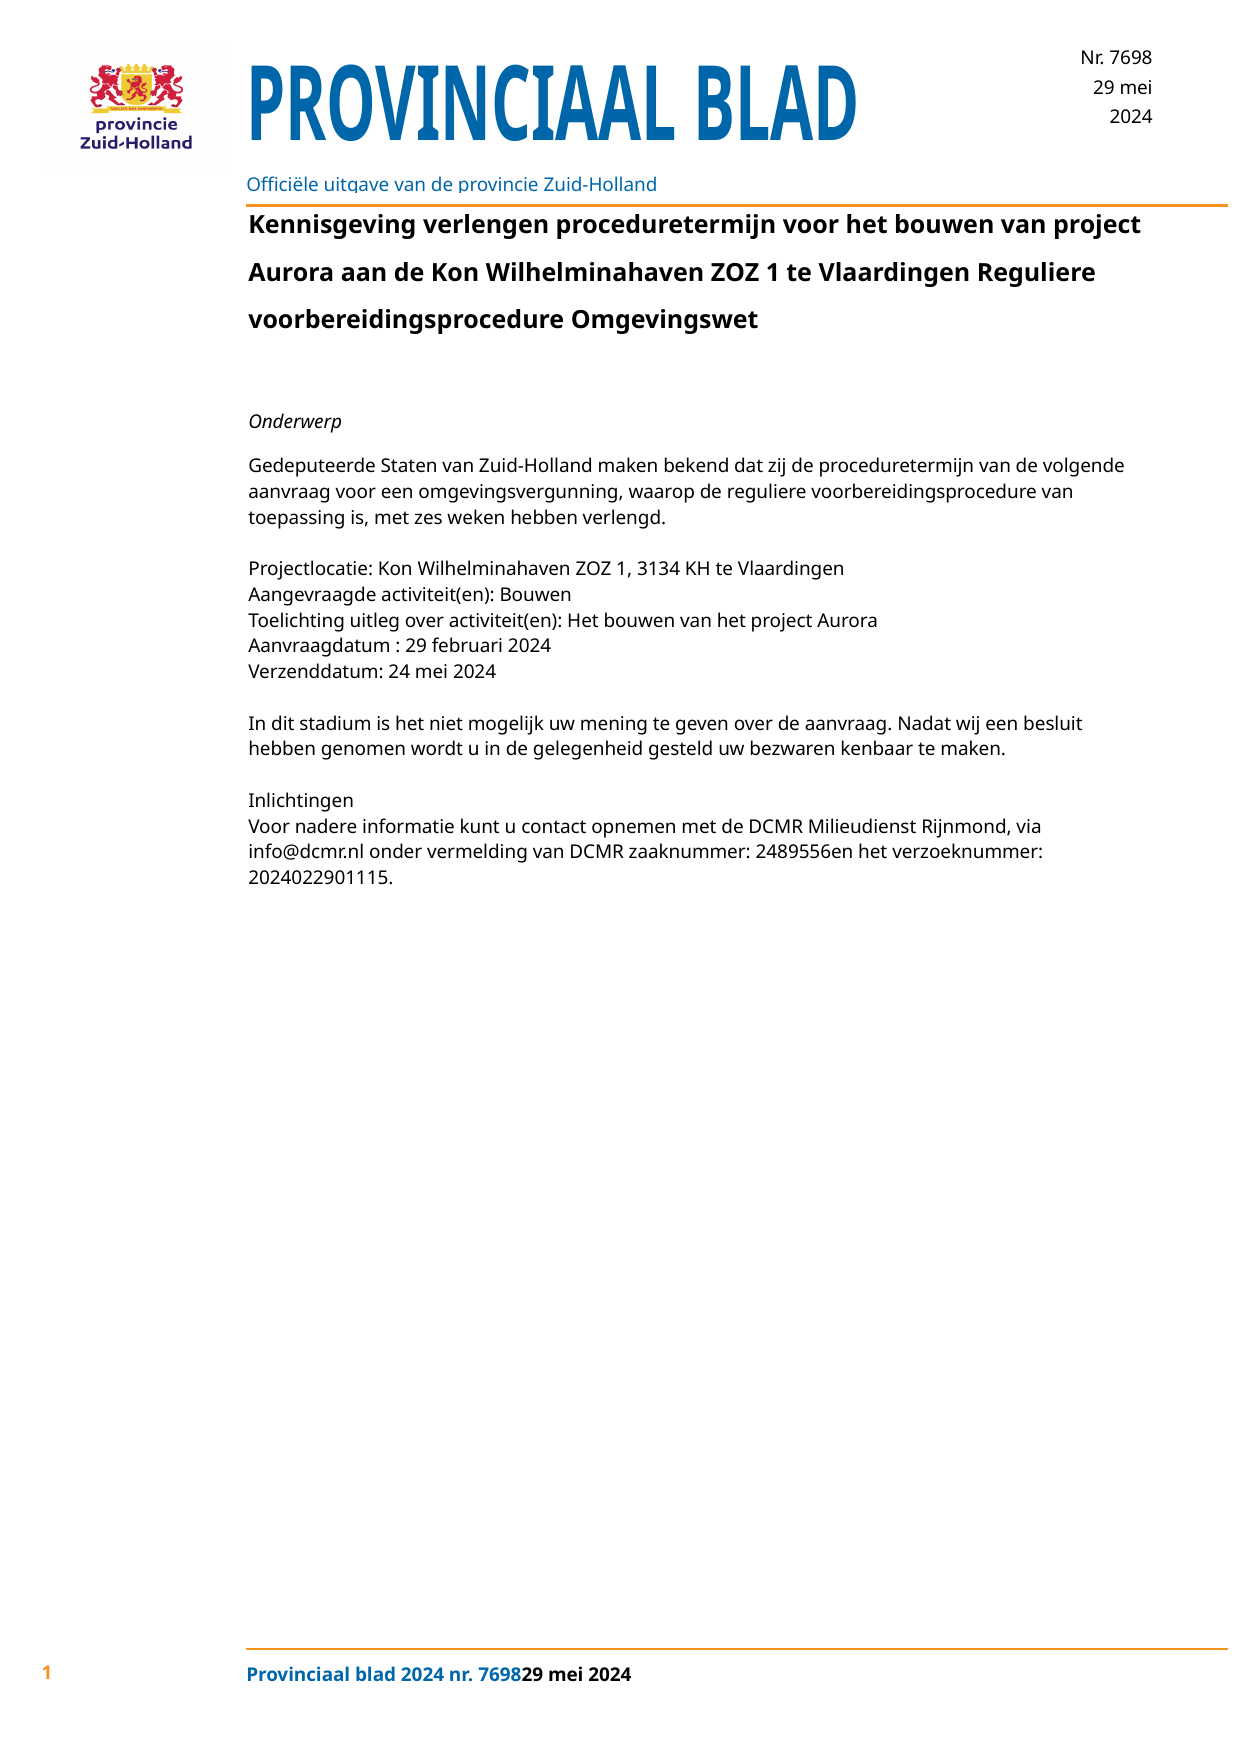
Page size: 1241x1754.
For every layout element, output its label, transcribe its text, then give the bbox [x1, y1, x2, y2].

text Onderwerp [248, 409, 1152, 434]
text Gedeputeerde Staten van Zuid-Holland maken bekend dat zij de proceduretermijn van de volgende aanvraag voor een omgevingsvergunning, waarop de reguliere voorbereidingsprocedure van toepassing is, met zes weken hebben verlengd. [248, 453, 1152, 530]
text Inlichtingen [248, 787, 1152, 813]
picture [41, 47, 231, 172]
text Aanvraagdatum : 29 februari 2024 [248, 633, 1152, 658]
text Projectlocatie: Kon Wilhelminahaven ZOZ 1, 3134 KH te Vlaardingen [248, 556, 1152, 581]
text Toelichting uitleg over activiteit(en): Het bouwen van het project Aurora [248, 607, 1152, 633]
text In dit stadium is het niet mogelijk uw mening te geven over de aanvraag. Nadat wij een besluit hebben genomen wordt u in de gelegenheid gesteld uw bezwaren kenbaar te maken. [248, 710, 1152, 761]
text Voor nadere informatie kunt u contact opnemen met de DCMR Milieudienst Rijnmond, via info@dcmr.nl onder vermelding van DCMR zaaknummer: 2489556en het verzoeknummer: 2024022901115. [248, 813, 1152, 890]
text Verzenddatum: 24 mei 2024 [248, 658, 1152, 684]
text Kennisgeving verlengen proceduretermijn voor het bouwen van project Aurora aan de Kon Wilhelminahaven ZOZ 1 te Vlaardingen Reguliere voorbereidingsprocedure Omgevingswet [248, 207, 1152, 336]
text Aangevraagde activiteit(en): Bouwen [248, 581, 1152, 607]
